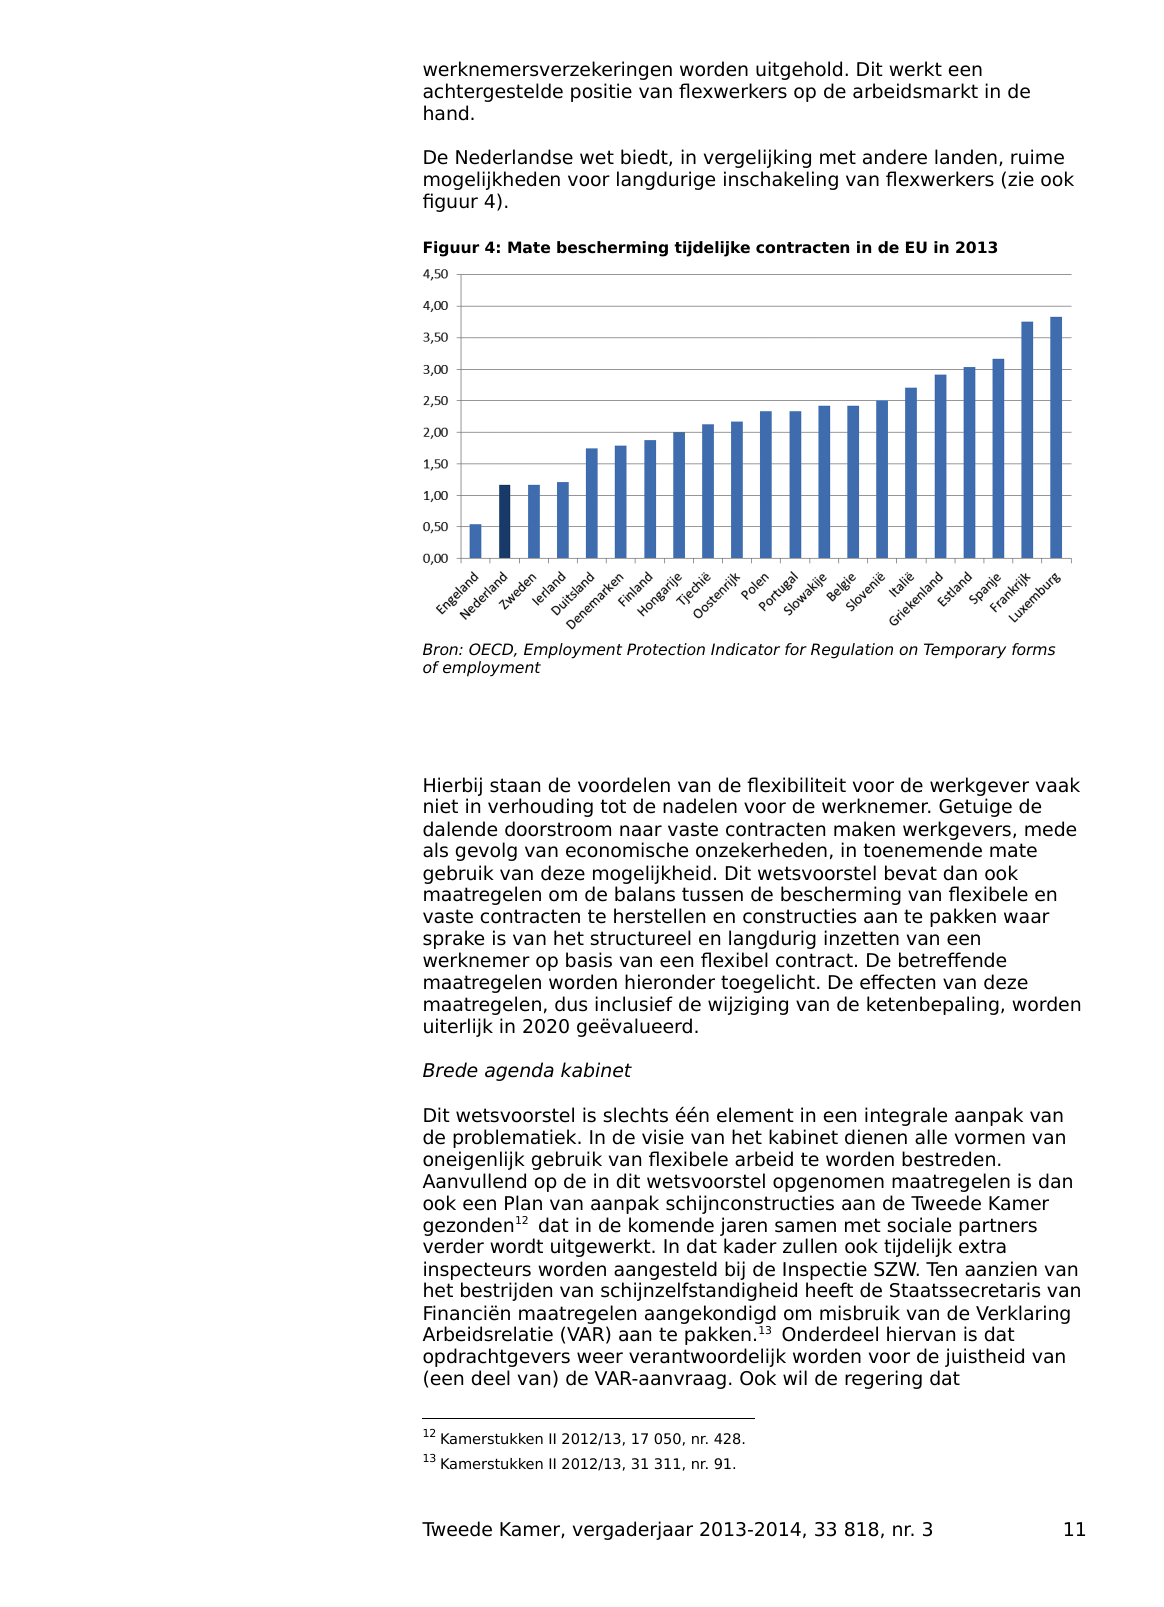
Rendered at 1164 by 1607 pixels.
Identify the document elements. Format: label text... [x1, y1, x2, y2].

picture [422, 269, 1072, 630]
text Dit wetsvoorstel is slechts één element in een integrale aanpak van de problematiek. In de visie van het kabinet dienen alle vormen van oneigenlijk gebruik van flexibele arbeid te worden bestreden. Aanvullend op de in dit wetsvoorstel opgenomen maatregelen is dan ook een Plan van aanpak schijnconstructies aan de Tweede Kamer gezonden dat in de komende jaren samen met sociale partners verder wordt uitgewerkt. In dat kader zullen ook tijdelijk extra inspecteurs worden aangesteld bij de Inspectie SZW. Ten aanzien van het bestrijden van schijnzelfstandigheid heeft de Staatssecretaris van Financiën maatregelen aangekondigd om misbruik van de Verklaring Arbeidsrelatie (VAR) aan te pakken. Onderdeel hiervan is dat opdrachtgevers weer verantwoordelijk worden voor de juistheid van (een deel van) de VAR-aanvraag. Ook wil de regering dat [422, 1104, 1087, 1390]
text Bron: OECD, Employment Protection Indicator for Regulation on Temporary forms of employment [422, 641, 1072, 677]
text Kamerstukken II 2012/13, 31 311, nr. 91. [422, 1452, 1087, 1474]
text werknemersverzekeringen worden uitgehold. Dit werkt een achtergestelde positie van flexwerkers op de arbeidsmarkt in de hand. [422, 59, 1087, 125]
text Figuur 4: Mate bescherming tijdelijke contracten in de EU in 2013 [422, 239, 1072, 257]
subtitle Brede agenda kabinet [422, 1060, 1087, 1082]
text Kamerstukken II 2012/13, 17 050, nr. 428. [422, 1427, 1087, 1449]
text De Nederlandse wet biedt, in vergelijking met andere landen, ruime mogelijkheden voor langdurige inschakeling van flexwerkers (zie ook figuur 4). [422, 147, 1087, 213]
text Hierbij staan de voordelen van de flexibiliteit voor de werkgever vaak niet in verhouding tot de nadelen voor de werknemer. Getuige de dalende doorstroom naar vaste contracten maken werkgevers, mede als gevolg van economische onzekerheden, in toenemende mate gebruik van deze mogelijkheid. Dit wetsvoorstel bevat dan ook maatregelen om de balans tussen de bescherming van flexibele en vaste contracten te herstellen en constructies aan te pakken waar sprake is van het structureel en langdurig inzetten van een werknemer op basis van een flexibel contract. De betreffende maatregelen worden hieronder toegelicht. De effecten van deze maatregelen, dus inclusief de wijziging van de ketenbepaling, worden uiterlijk in 2020 geëvalueerd. [422, 774, 1087, 1038]
